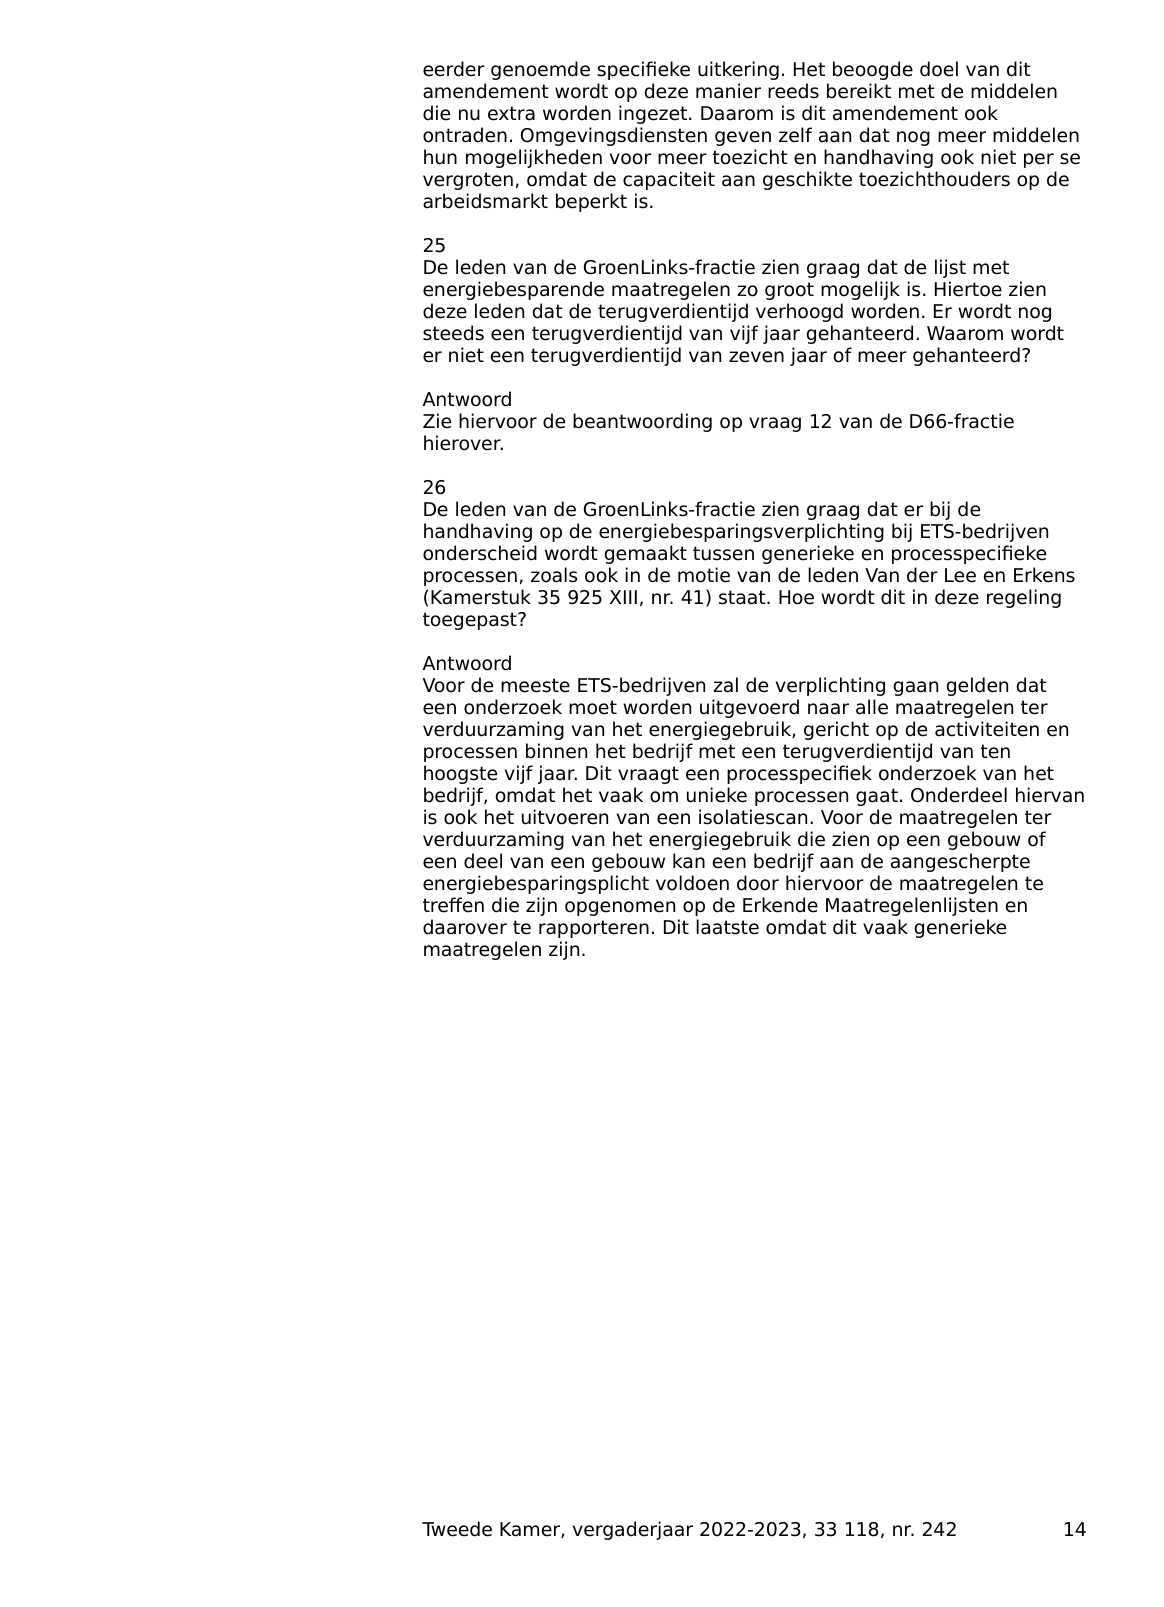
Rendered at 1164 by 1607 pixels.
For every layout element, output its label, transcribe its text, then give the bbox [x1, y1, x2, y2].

text Antwoord [422, 389, 1087, 411]
text 25 [422, 235, 1087, 257]
text Zie hiervoor de beantwoording op vraag 12 van de D66-fractie hierover. [422, 411, 1087, 455]
text De leden van de GroenLinks-fractie zien graag dat de lijst met energiebesparende maatregelen zo groot mogelijk is. Hiertoe zien deze leden dat de terugverdientijd verhoogd worden. Er wordt nog steeds een terugverdientijd van vijf jaar gehanteerd. Waarom wordt er niet een terugverdientijd van zeven jaar of meer gehanteerd? [422, 257, 1087, 367]
text eerder genoemde specifieke uitkering. Het beoogde doel van dit amendement wordt op deze manier reeds bereikt met de middelen die nu extra worden ingezet. Daarom is dit amendement ook ontraden. Omgevingsdiensten geven zelf aan dat nog meer middelen hun mogelijkheden voor meer toezicht en handhaving ook niet per se vergroten, omdat de capaciteit aan geschikte toezichthouders op de arbeidsmarkt beperkt is. [422, 59, 1087, 213]
text De leden van de GroenLinks-fractie zien graag dat er bij de handhaving op de energiebesparingsverplichting bij ETS-bedrijven onderscheid wordt gemaakt tussen generieke en processpecifieke processen, zoals ook in de motie van de leden Van der Lee en Erkens (Kamerstuk 35 925 XIII, nr. 41) staat. Hoe wordt dit in deze regeling toegepast? [422, 499, 1087, 631]
text Antwoord [422, 653, 1087, 675]
text Voor de meeste ETS-bedrijven zal de verplichting gaan gelden dat een onderzoek moet worden uitgevoerd naar alle maatregelen ter verduurzaming van het energiegebruik, gericht op de activiteiten en processen binnen het bedrijf met een terugverdientijd van ten hoogste vijf jaar. Dit vraagt een processpecifiek onderzoek van het bedrijf, omdat het vaak om unieke processen gaat. Onderdeel hiervan is ook het uitvoeren van een isolatiescan. Voor de maatregelen ter verduurzaming van het energiegebruik die zien op een gebouw of een deel van een gebouw kan een bedrijf aan de aangescherpte energiebesparingsplicht voldoen door hiervoor de maatregelen te treffen die zijn opgenomen op de Erkende Maatregelenlijsten en daarover te rapporteren. Dit laatste omdat dit vaak generieke maatregelen zijn. [422, 675, 1087, 961]
text 26 [422, 477, 1087, 499]
